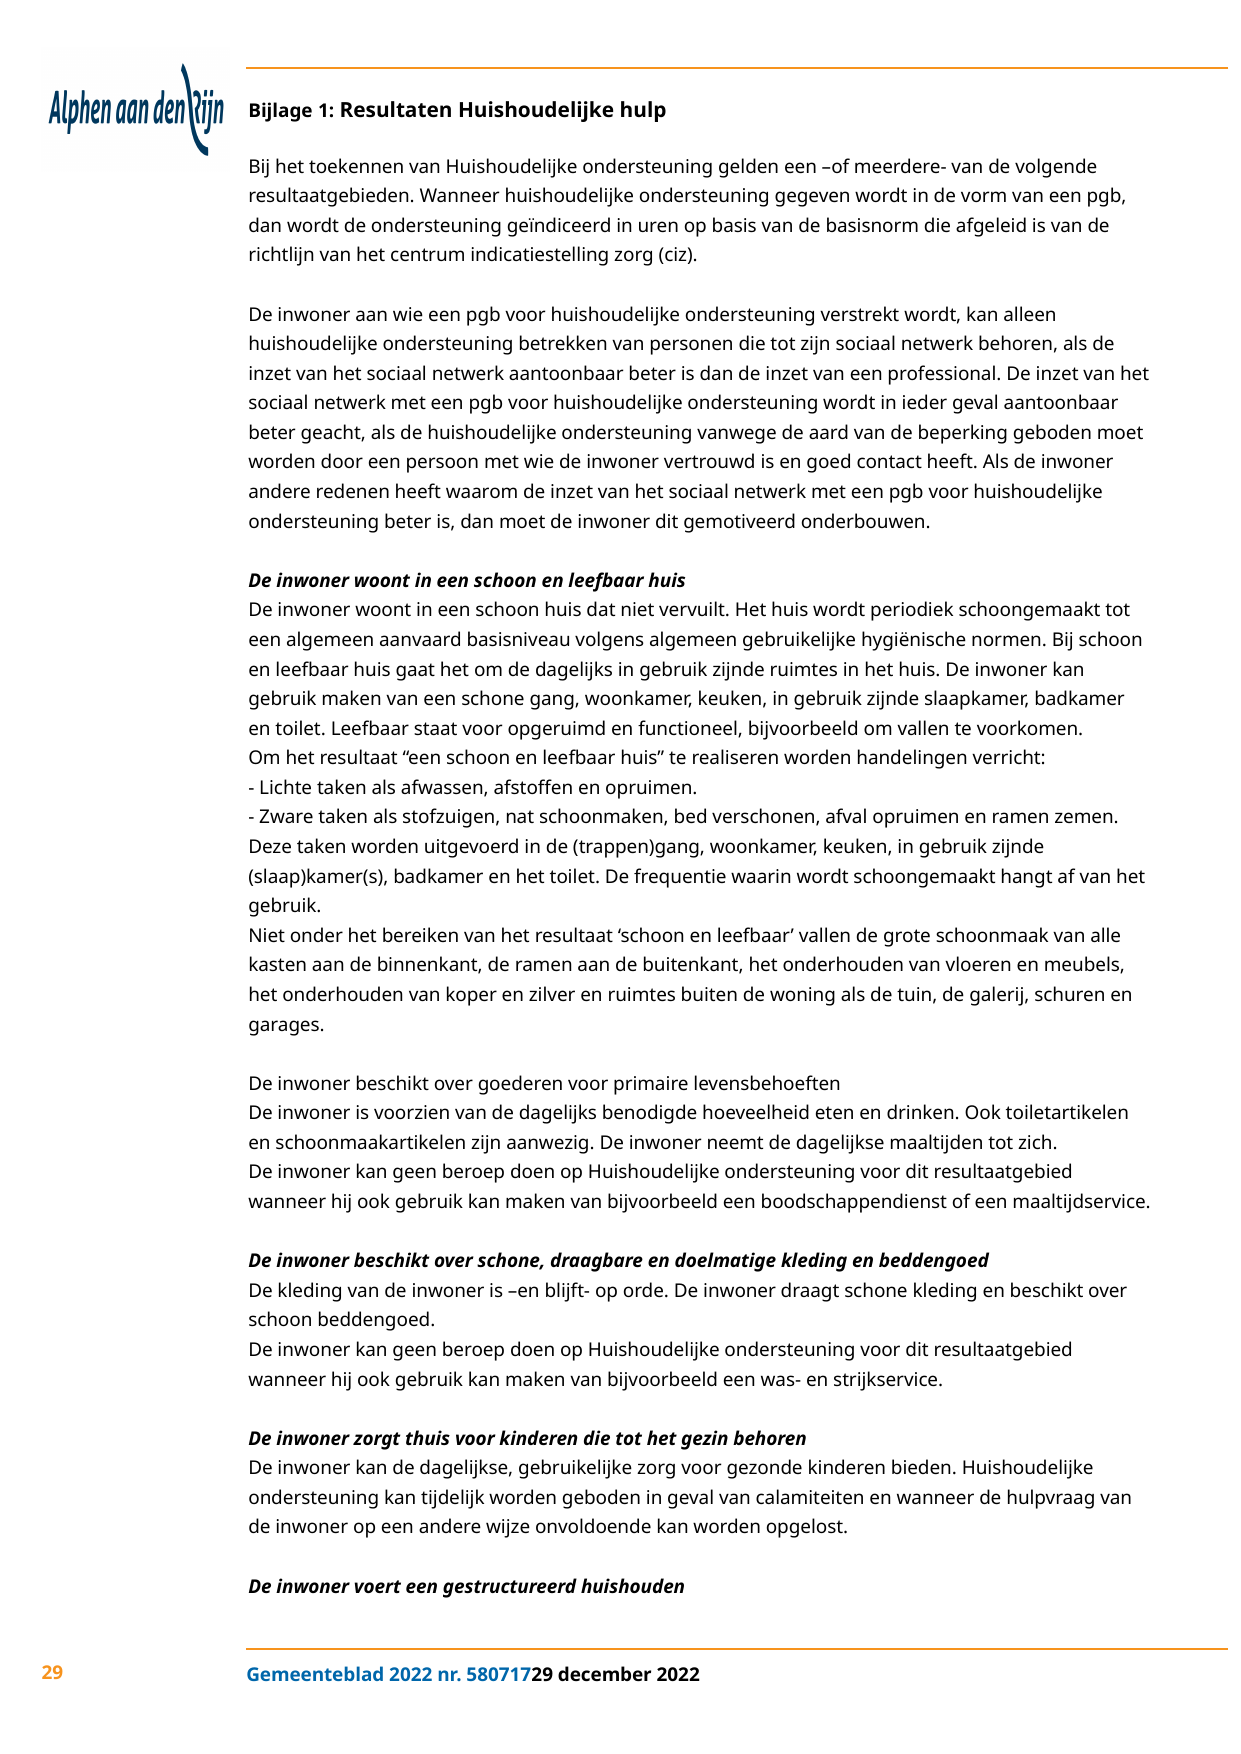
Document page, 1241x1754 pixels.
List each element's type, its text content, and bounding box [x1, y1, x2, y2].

text - Zware taken als stofzuigen, nat schoonmaken, bed verschonen, afval opruimen en ramen zemen. [248, 804, 1152, 829]
text De inwoner is voorzien van de dagelijks benodigde hoeveelheid eten en drinken. Ook toiletartikelen en schoonmaakartikelen zijn aanwezig. De inwoner neemt de dagelijkse maaltijden tot zich. [248, 1099, 1152, 1155]
text - Lichte taken als afwassen, afstoffen en opruimen. [248, 774, 1152, 800]
text Bij het toekennen van Huishoudelijke ondersteuning gelden een –of meerdere- van de volgende resultaatgebieden. Wanneer huishoudelijke ondersteuning gegeven wordt in de vorm van een pgb, dan wordt de ondersteuning geïndiceerd in uren op basis van de basisnorm die afgeleid is van de richtlijn van het centrum indicatiestelling zorg (ciz). [248, 153, 1152, 267]
text Deze taken worden uitgevoerd in de (trappen)gang, woonkamer, keuken, in gebruik zijnde (slaap)kamer(s), badkamer en het toilet. De frequentie waarin wordt schoongemaakt hangt af van het gebruik. [248, 833, 1152, 918]
text De inwoner kan geen beroep doen op Huishoudelijke ondersteuning voor dit resultaatgebied wanneer hij ook gebruik kan maken van bijvoorbeeld een was- en strijkservice. [248, 1336, 1152, 1392]
text Bijlage 1: Resultaten Huishoudelijke hulp [248, 95, 1152, 123]
picture [41, 47, 231, 172]
text Niet onder het bereiken van het resultaat ‘schoon en leefbaar’ vallen de grote schoonmaak van alle kasten aan de binnenkant, de ramen aan de buitenkant, het onderhouden van vloeren en meubels, het onderhouden van koper en zilver en ruimtes buiten de woning als de tuin, de galerij, schuren en garages. [248, 922, 1152, 1037]
text De kleding van de inwoner is –en blijft- op orde. De inwoner draagt schone kleding en beschikt over schoon beddengoed. [248, 1277, 1152, 1332]
text De inwoner woont in een schoon en leefbaar huis [248, 567, 1152, 593]
text De inwoner woont in een schoon huis dat niet vervuilt. Het huis wordt periodiek schoongemaakt tot een algemeen aanvaard basisniveau volgens algemeen gebruikelijke hygiënische normen. Bij schoon en leefbaar huis gaat het om de dagelijks in gebruik zijnde ruimtes in het huis. De inwoner kan gebruik maken van een schone gang, woonkamer, keuken, in gebruik zijnde slaapkamer, badkamer en toilet. Leefbaar staat voor opgeruimd en functioneel, bijvoorbeeld om vallen te voorkomen. [248, 597, 1152, 741]
text De inwoner voert een gestructureerd huishouden [248, 1573, 1152, 1599]
text De inwoner beschikt over schone, draagbare en doelmatige kleding en beddengoed [248, 1247, 1152, 1273]
text De inwoner kan geen beroep doen op Huishoudelijke ondersteuning voor dit resultaatgebied wanneer hij ook gebruik kan maken van bijvoorbeeld een boodschappendienst of een maaltijdservice. [248, 1159, 1152, 1214]
text Om het resultaat “een schoon en leefbaar huis” te realiseren worden handelingen verricht: [248, 744, 1152, 770]
text De inwoner kan de dagelijkse, gebruikelijke zorg voor gezonde kinderen bieden. Huishoudelijke ondersteuning kan tijdelijk worden geboden in geval van calamiteiten en wanneer de hulpvraag van de inwoner op een andere wijze onvoldoende kan worden opgelost. [248, 1454, 1152, 1539]
text De inwoner zorgt thuis voor kinderen die tot het gezin behoren [248, 1425, 1152, 1451]
text De inwoner aan wie een pgb voor huishoudelijke ondersteuning verstrekt wordt, kan alleen huishoudelijke ondersteuning betrekken van personen die tot zijn sociaal netwerk behoren, als de inzet van het sociaal netwerk aantoonbaar beter is dan de inzet van een professional. De inzet van het sociaal netwerk met een pgb voor huishoudelijke ondersteuning wordt in ieder geval aantoonbaar beter geacht, als de huishoudelijke ondersteuning vanwege de aard van de beperking geboden moet worden door een persoon met wie de inwoner vertrouwd is en goed contact heeft. Als de inwoner andere redenen heeft waarom de inzet van het sociaal netwerk met een pgb voor huishoudelijke ondersteuning beter is, dan moet de inwoner dit gemotiveerd onderbouwen. [248, 301, 1152, 534]
text De inwoner beschikt over goederen voor primaire levensbehoeften [248, 1070, 1152, 1096]
